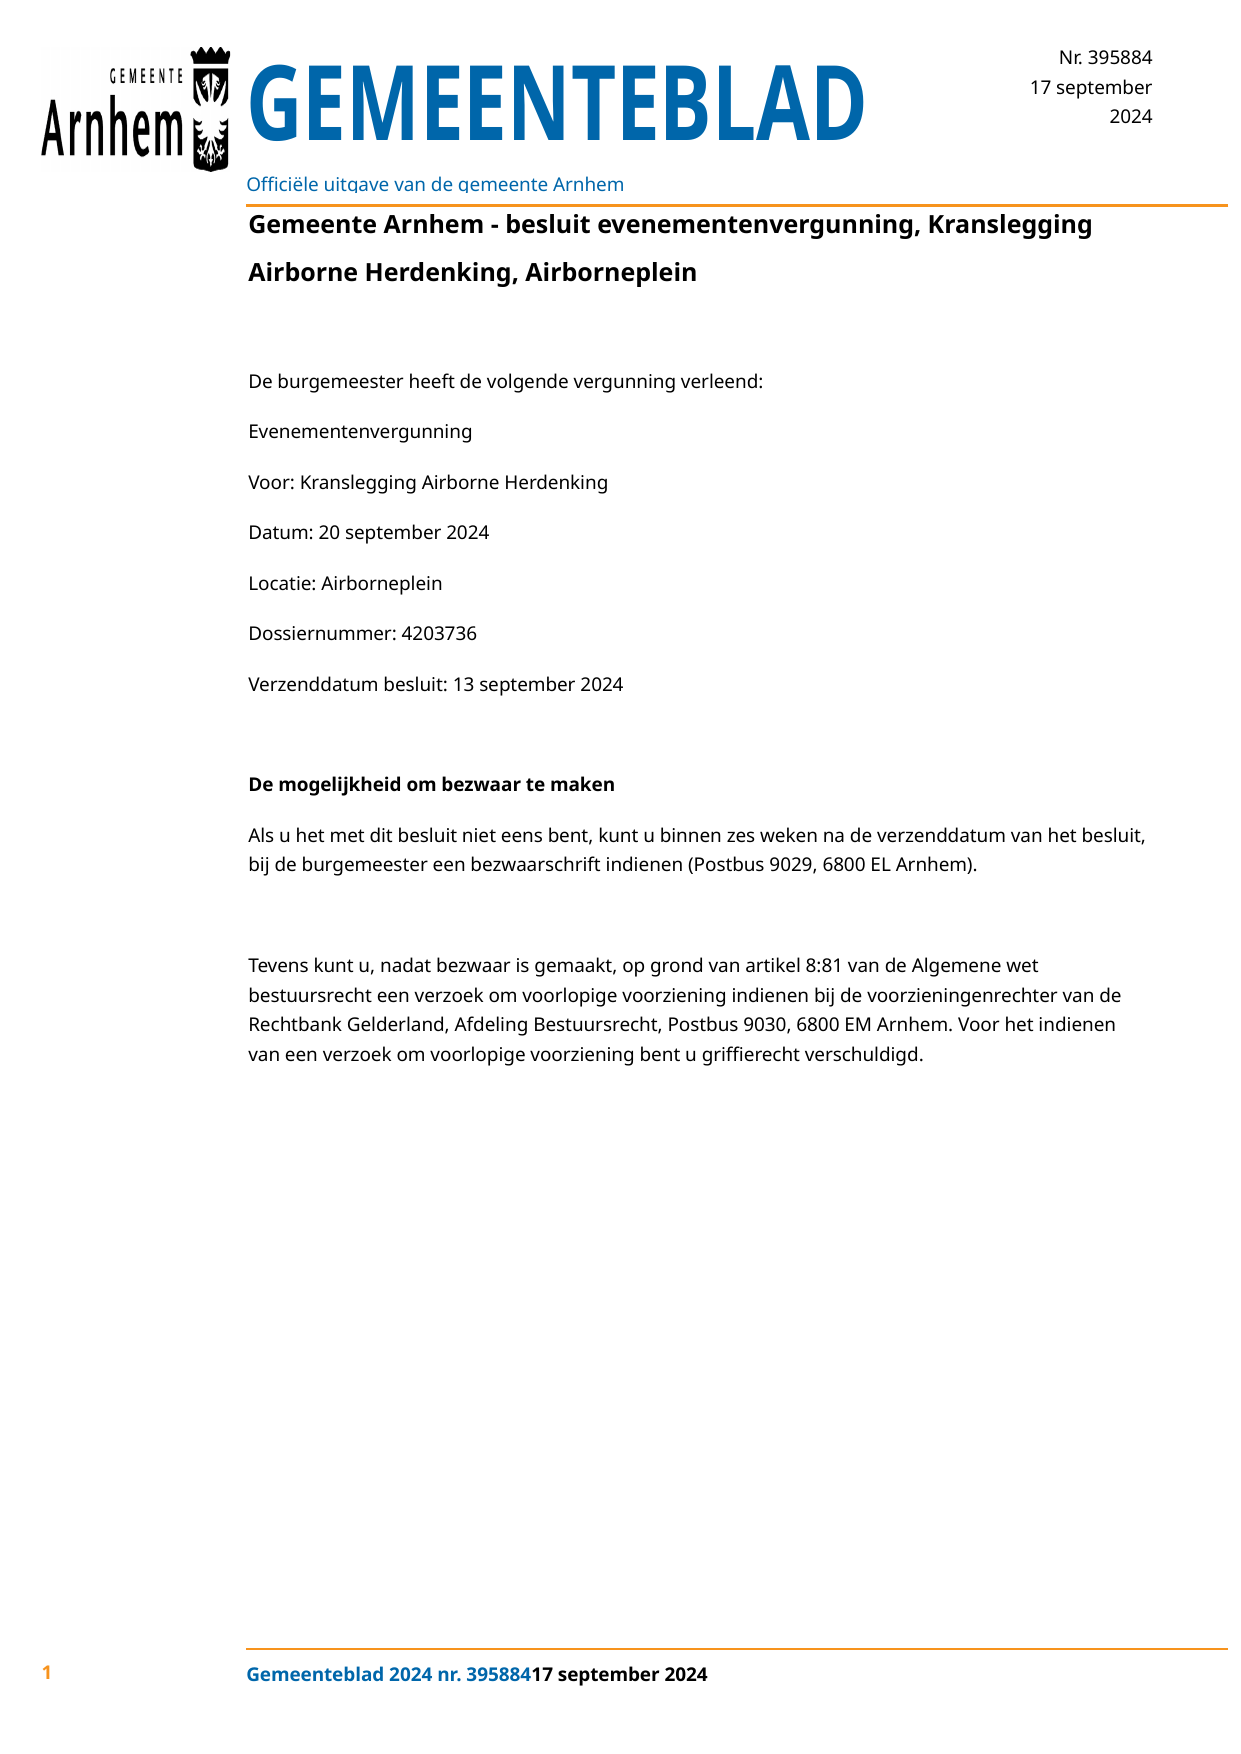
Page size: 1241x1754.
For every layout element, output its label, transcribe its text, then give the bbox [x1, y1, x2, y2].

text De burgemeester heeft de volgende vergunning verleend: [248, 368, 1152, 394]
picture [41, 47, 231, 172]
text Tevens kunt u, nadat bezwaar is gemaakt, op grond van artikel 8:81 van de Algemene wet bestuursrecht een verzoek om voorlopige voorziening indienen bij de voorzieningenrechter van de Rechtbank Gelderland, Afdeling Bestuursrecht, Postbus 9030, 6800 EM Arnhem. Voor het indienen van een verzoek om voorlopige voorziening bent u griffierecht verschuldigd. [248, 952, 1152, 1067]
text Dossiernummer: 4203736 [248, 620, 1152, 646]
text Evenementenvergunning [248, 419, 1152, 444]
text Gemeente Arnhem - besluit evenementenvergunning, Kranslegging Airborne Herdenking, Airborneplein [248, 207, 1152, 288]
text Voor: Kranslegging Airborne Herdenking [248, 469, 1152, 495]
text Verzenddatum besluit: 13 september 2024 [248, 671, 1152, 697]
text Datum: 20 september 2024 [248, 519, 1152, 545]
text Locatie: Airborneplein [248, 570, 1152, 596]
text De mogelijkheid om bezwaar te maken [248, 772, 1152, 797]
text Als u het met dit besluit niet eens bent, kunt u binnen zes weken na de verzenddatum van het besluit, bij de burgemeester een bezwaarschrift indienen (Postbus 9029, 6800 EL Arnhem). [248, 822, 1152, 877]
